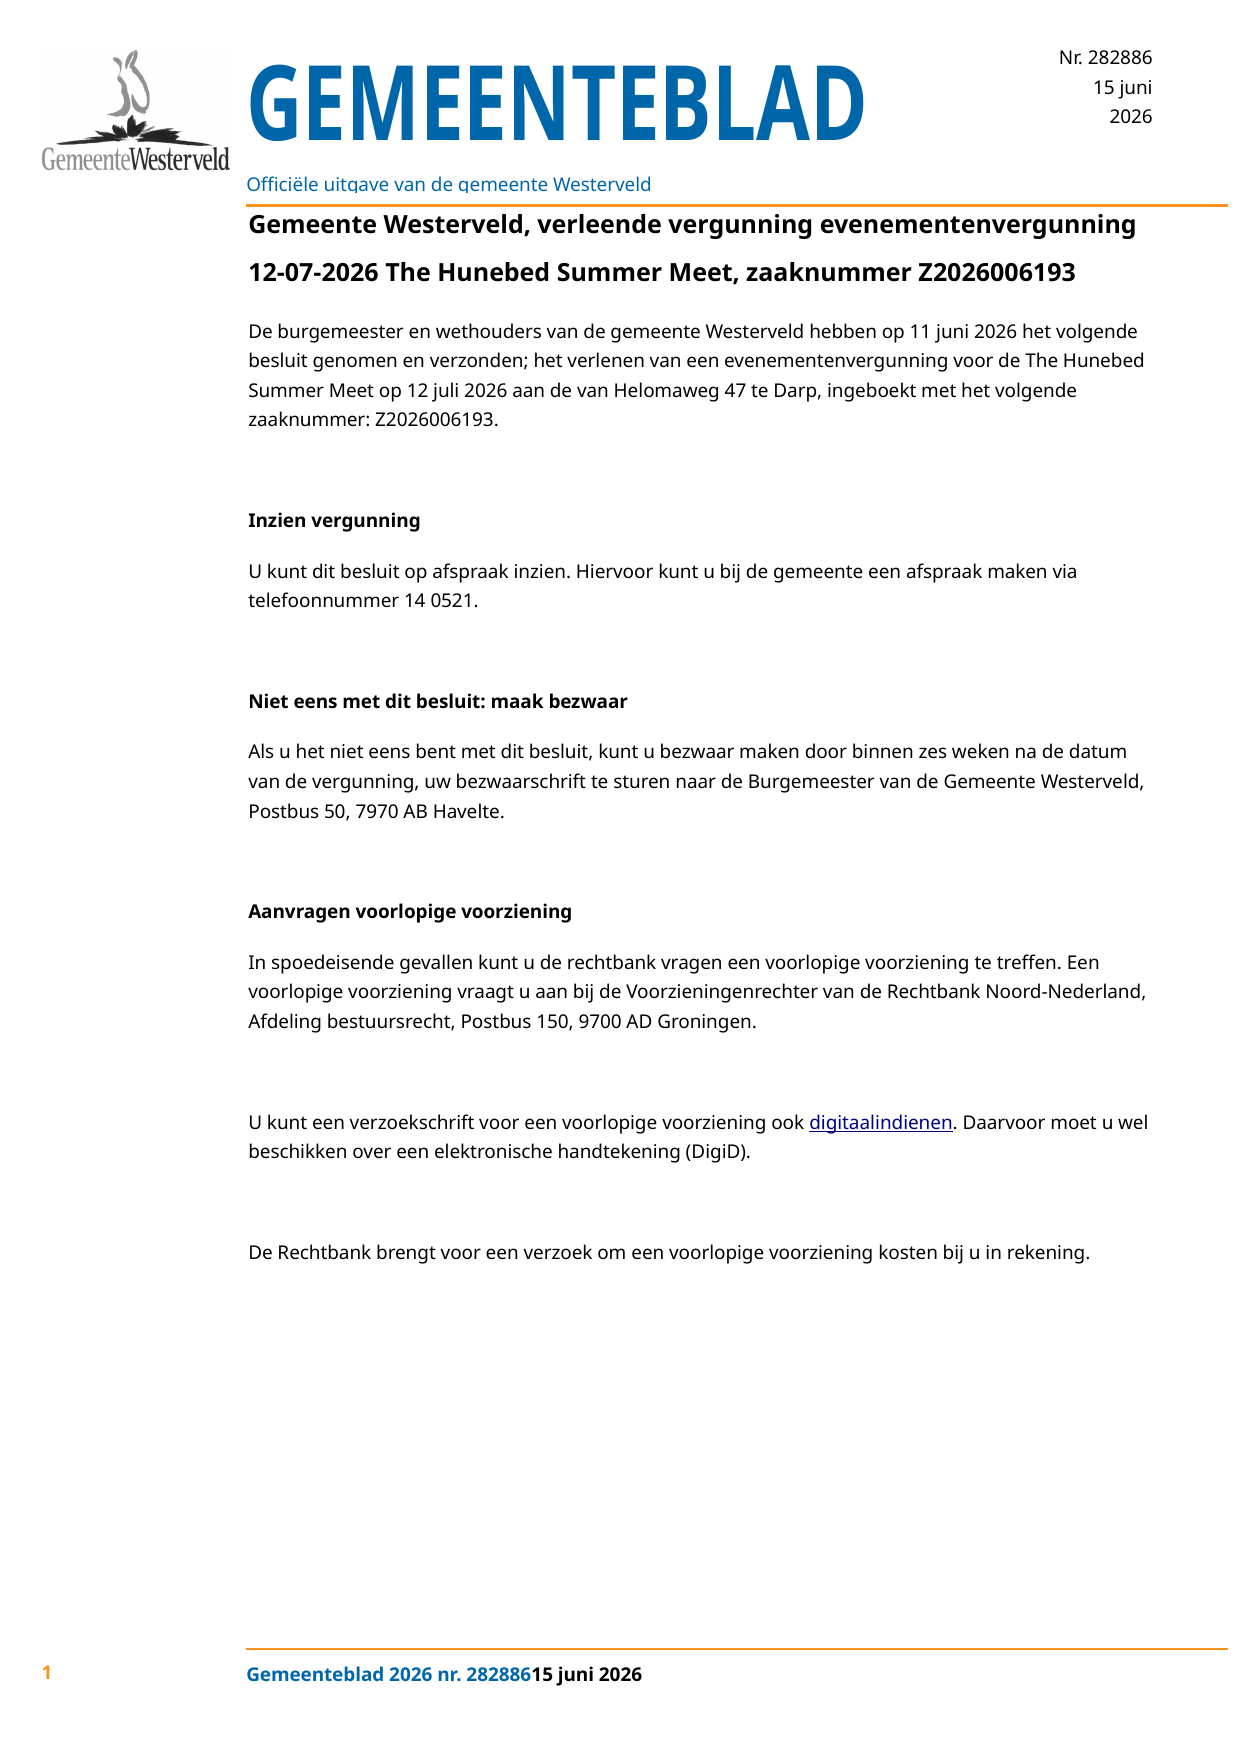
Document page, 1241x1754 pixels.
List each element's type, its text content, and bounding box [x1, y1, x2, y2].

text De burgemeester en wethouders van de gemeente Westerveld hebben op 11 juni 2026 het volgende besluit genomen en verzonden; het verlenen van een evenementenvergunning voor de The Hunebed Summer Meet op 12 juli 2026 aan de van Helomaweg 47 te Darp, ingeboekt met het volgende zaaknummer: Z2026006193. [248, 318, 1152, 432]
text Niet eens met dit besluit: maak bezwaar [248, 688, 1152, 714]
text Aanvragen voorlopige voorziening [248, 899, 1152, 924]
picture [41, 47, 231, 172]
text U kunt dit besluit op afspraak inzien. Hiervoor kunt u bij de gemeente een afspraak maken via telefoonnummer 14 0521. [248, 558, 1152, 613]
text Gemeente Westerveld, verleende vergunning evenementenvergunning 12-07-2026 The Hunebed Summer Meet, zaaknummer Z2026006193 [248, 207, 1152, 288]
text Inzien vergunning [248, 507, 1152, 533]
text De Rechtbank brengt voor een verzoek om een voorlopige voorziening kosten bij u in rekening. [248, 1239, 1152, 1265]
text U kunt een verzoekschrift voor een voorlopige voorziening ook digitaalindienen. Daarvoor moet u wel beschikken over een elektronische handtekening (DigiD). [248, 1109, 1152, 1164]
text Als u het niet eens bent met dit besluit, kunt u bezwaar maken door binnen zes weken na de datum van de vergunning, uw bezwaarschrift te sturen naar de Burgemeester van de Gemeente Westerveld, Postbus 50, 7970 AB Havelte. [248, 739, 1152, 824]
text In spoedeisende gevallen kunt u de rechtbank vragen een voorlopige voorziening te treffen. Een voorlopige voorziening vraagt u aan bij de Voorzieningenrechter van de Rechtbank Noord-Nederland, Afdeling bestuursrecht, Postbus 150, 9700 AD Groningen. [248, 949, 1152, 1034]
